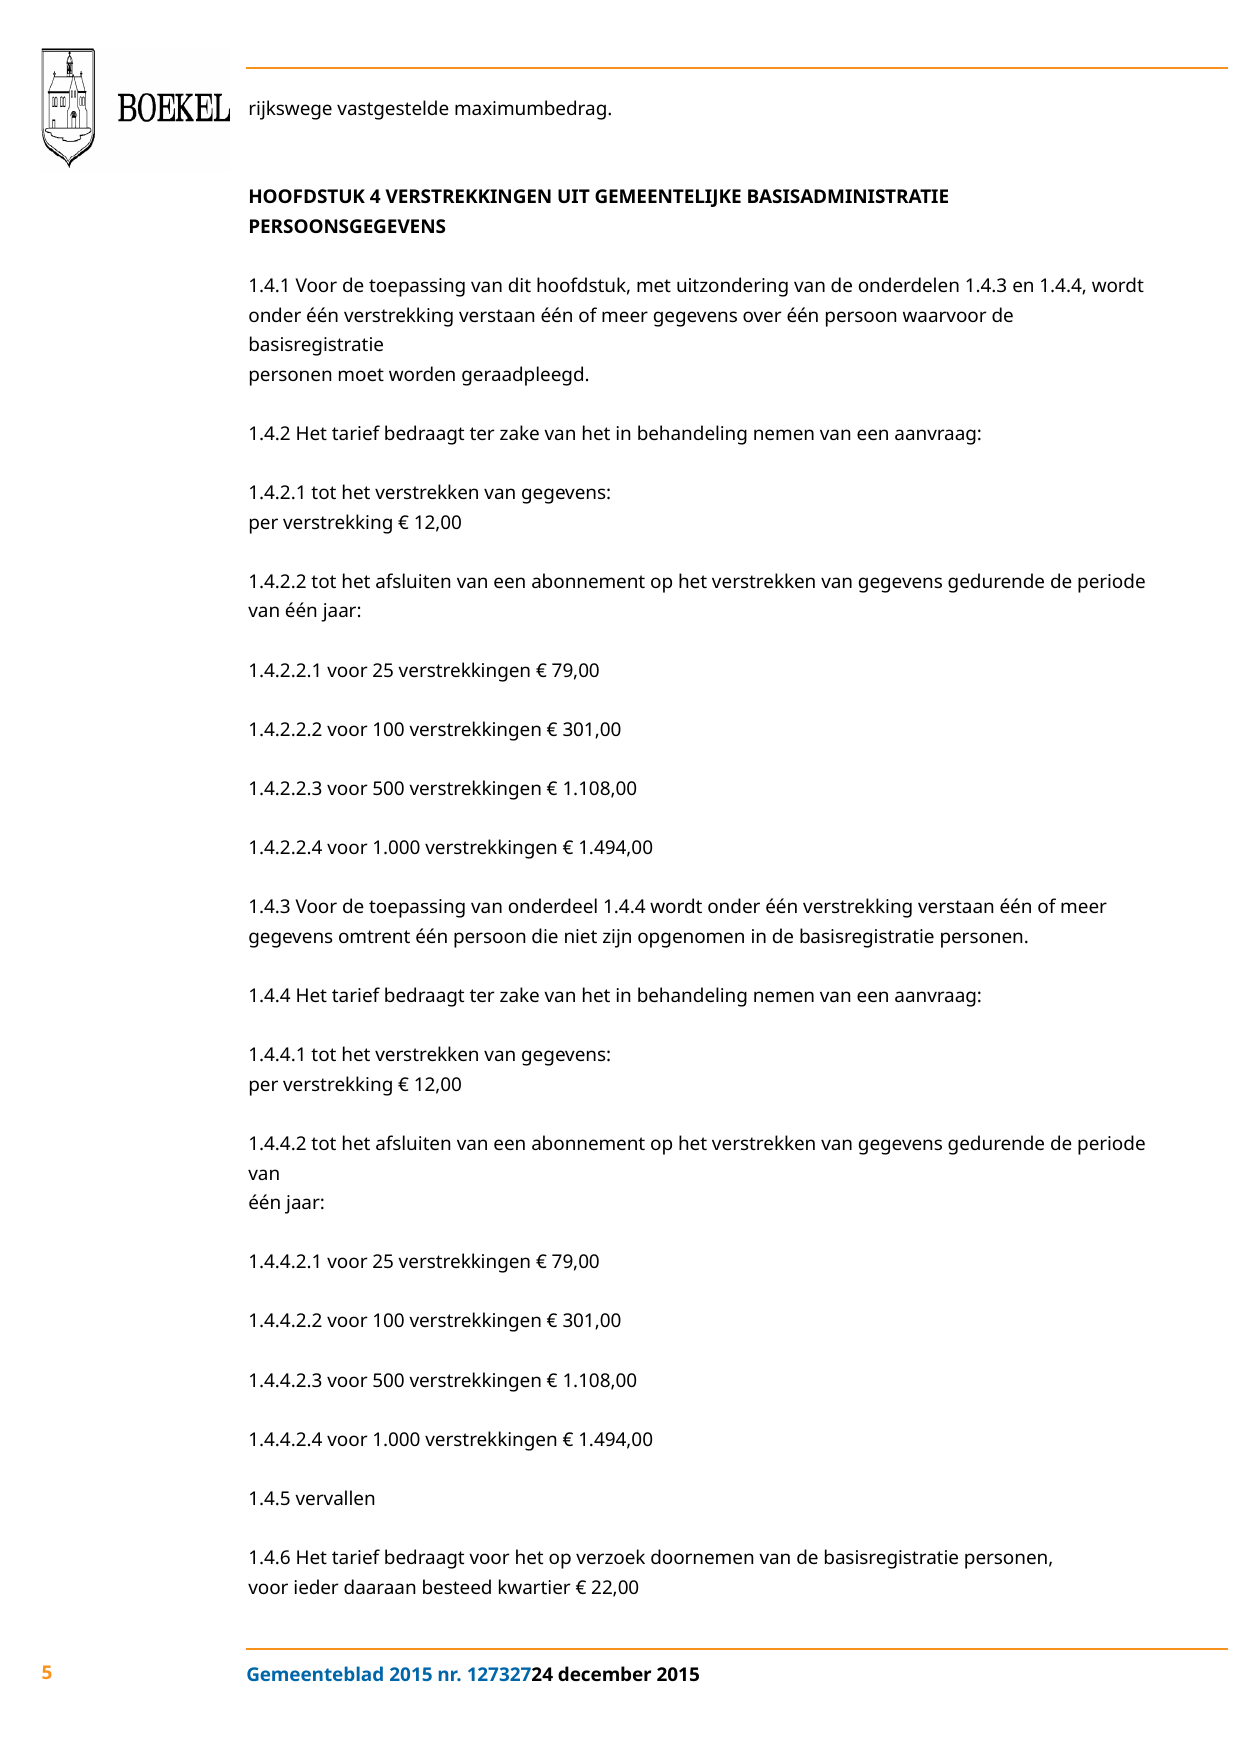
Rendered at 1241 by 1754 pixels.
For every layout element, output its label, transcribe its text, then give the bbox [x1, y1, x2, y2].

text 1.4.4.2.1 voor 25 verstrekkingen € 79,00 [248, 1248, 1152, 1274]
text voor ieder daaraan besteed kwartier € 22,00 [248, 1574, 1152, 1600]
text 1.4.3 Voor de toepassing van onderdeel 1.4.4 wordt onder één verstrekking verstaan één of meer [248, 893, 1152, 919]
text 1.4.2.2.1 voor 25 verstrekkingen € 79,00 [248, 657, 1152, 683]
text één jaar: [248, 1189, 1152, 1215]
text 1.4.4.1 tot het verstrekken van gegevens: [248, 1041, 1152, 1067]
text per verstrekking € 12,00 [248, 509, 1152, 535]
text per verstrekking € 12,00 [248, 1071, 1152, 1097]
text 1.4.2.2 tot het afsluiten van een abonnement op het verstrekken van gegevens gedurende de periode [248, 568, 1152, 594]
text 1.4.2 Het tarief bedraagt ter zake van het in behandeling nemen van een aanvraag: [248, 420, 1152, 446]
text 1.4.2.2.3 voor 500 verstrekkingen € 1.108,00 [248, 775, 1152, 801]
text 1.4.4 Het tarief bedraagt ter zake van het in behandeling nemen van een aanvraag: [248, 982, 1152, 1008]
text 1.4.2.2.4 voor 1.000 verstrekkingen € 1.494,00 [248, 834, 1152, 860]
text 1.4.6 Het tarief bedraagt voor het op verzoek doornemen van de basisregistratie personen, [248, 1544, 1152, 1570]
text van één jaar: [248, 598, 1152, 623]
text 1.4.4.2.2 voor 100 verstrekkingen € 301,00 [248, 1308, 1152, 1333]
picture [41, 47, 231, 172]
text 1.4.2.1 tot het verstrekken van gegevens: [248, 479, 1152, 505]
text onder één verstrekking verstaan één of meer gegevens over één persoon waarvoor de basisregistratie [248, 302, 1152, 357]
text personen moet worden geraadpleegd. [248, 361, 1152, 387]
text 1.4.4.2 tot het afsluiten van een abonnement op het verstrekken van gegevens gedurende de periode van [248, 1130, 1152, 1186]
text 1.4.4.2.3 voor 500 verstrekkingen € 1.108,00 [248, 1367, 1152, 1393]
text 1.4.1 Voor de toepassing van dit hoofdstuk, met uitzondering van de onderdelen 1.4.3 en 1.4.4, wordt [248, 272, 1152, 298]
text gegevens omtrent één persoon die niet zijn opgenomen in de basisregistratie personen. [248, 923, 1152, 949]
text 1.4.4.2.4 voor 1.000 verstrekkingen € 1.494,00 [248, 1426, 1152, 1452]
text HOOFDSTUK 4 VERSTREKKINGEN UIT GEMEENTELIJKE BASISADMINISTRATIE PERSOONSGEGEVENS [248, 183, 1152, 239]
text 1.4.5 vervallen [248, 1485, 1152, 1511]
text rijkswege vastgestelde maximumbedrag. [248, 95, 1152, 121]
text 1.4.2.2.2 voor 100 verstrekkingen € 301,00 [248, 716, 1152, 742]
